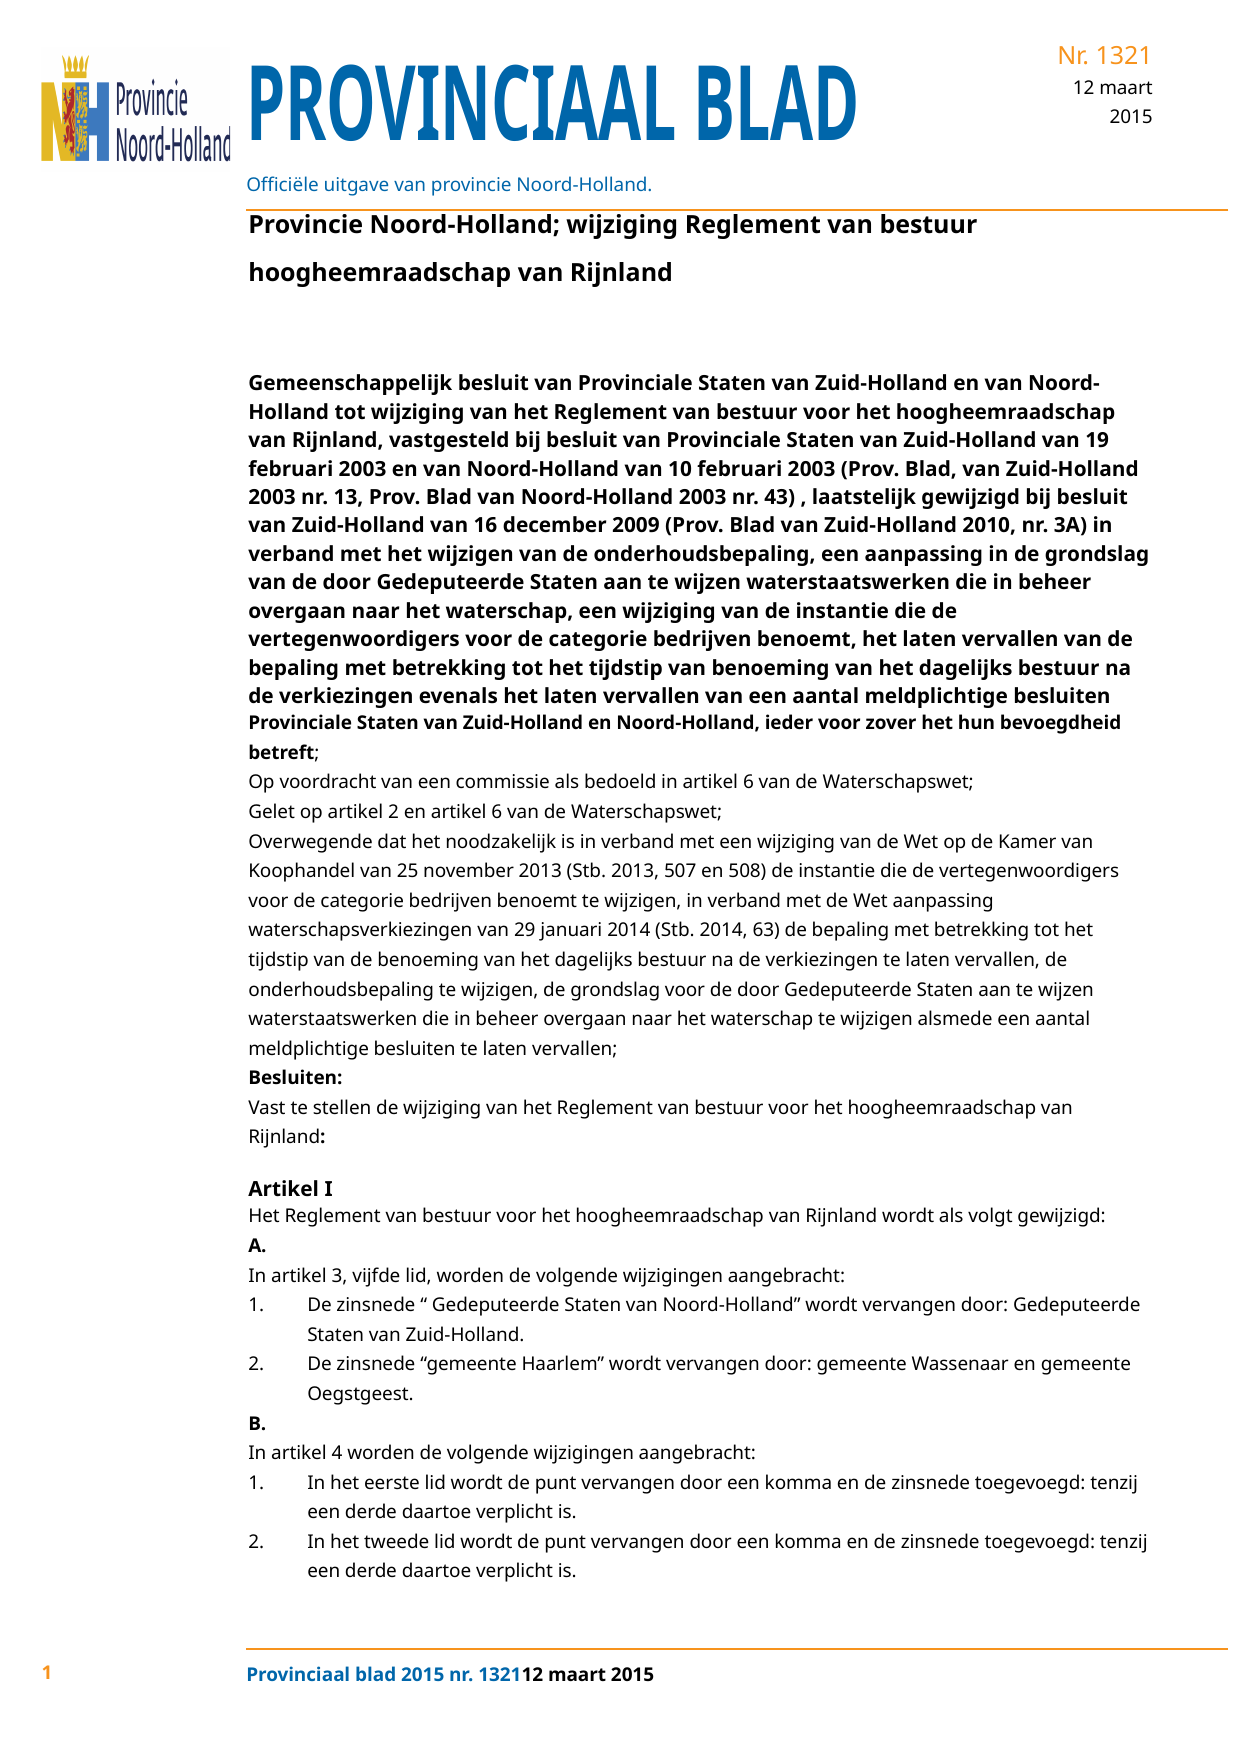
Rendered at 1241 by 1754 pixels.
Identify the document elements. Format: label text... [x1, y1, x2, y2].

text Artikel I [248, 1174, 1152, 1203]
picture [41, 47, 231, 172]
list In het eerste lid wordt de punt vervangen door een komma en de zinsnede toegevoegd: tenzij een derde daartoe verplicht is. [248, 1469, 1152, 1524]
text In artikel 3, vijfde lid, worden de volgende wijzigingen aangebracht: [248, 1262, 1152, 1287]
text Op voordracht van een commissie als bedoeld in artikel 6 van de Waterschapswet; [248, 769, 1152, 794]
text Gelet op artikel 2 en artikel 6 van de Waterschapswet; [248, 798, 1152, 824]
text Gemeenschappelijk besluit van Provinciale Staten van Zuid-Holland en van Noord-Holland tot wijziging van het Reglement van bestuur voor het hoogheemraadschap van Rijnland, vastgesteld bij besluit van Provinciale Staten van Zuid-Holland van 19 februari 2003 en van Noord-Holland van 10 februari 2003 (Prov. Blad, van Zuid-Holland 2003 nr. 13, Prov. Blad van Noord-Holland 2003 nr. 43) , laatstelijk gewijzigd bij besluit van Zuid-Holland van 16 december 2009 (Prov. Blad van Zuid-Holland 2010, nr. 3A) in verband met het wijzigen van de onderhoudsbepaling, een aanpassing in de grondslag van de door Gedeputeerde Staten aan te wijzen waterstaatswerken die in beheer overgaan naar het waterschap, een wijziging van de instantie die de vertegenwoordigers voor de categorie bedrijven benoemt, het laten vervallen van de bepaling met betrekking tot het tijdstip van benoeming van het dagelijks bestuur na de verkiezingen evenals het laten vervallen van een aantal meldplichtige besluiten [248, 368, 1152, 709]
text A. [248, 1232, 1152, 1258]
list De zinsnede “ Gedeputeerde Staten van Noord-Holland” wordt vervangen door: Gedeputeerde Staten van Zuid-Holland. [248, 1291, 1152, 1347]
text B. [248, 1410, 1152, 1435]
text In artikel 4 worden de volgende wijzigingen aangebracht: [248, 1439, 1152, 1465]
text Provincie Noord-Holland; wijziging Reglement van bestuur hoogheemraadschap van Rijnland [248, 211, 1152, 288]
list In het tweede lid wordt de punt vervangen door een komma en de zinsnede toegevoegd: tenzij een derde daartoe verplicht is. [248, 1528, 1152, 1583]
text Vast te stellen de wijziging van het Reglement van bestuur voor het hoogheemraadschap van Rijnland: [248, 1094, 1152, 1149]
list De zinsnede “gemeente Haarlem” wordt vervangen door: gemeente Wassenaar en gemeente Oegstgeest. [248, 1351, 1152, 1406]
text Provinciale Staten van Zuid-Holland en Noord-Holland, ieder voor zover het hun bevoegdheid betreft; [248, 709, 1152, 765]
text Besluiten: [248, 1064, 1152, 1090]
text Het Reglement van bestuur voor het hoogheemraadschap van Rijnland wordt als volgt gewijzigd: [248, 1203, 1152, 1228]
text Overwegende dat het noodzakelijk is in verband met een wijziging van de Wet op de Kamer van Koophandel van 25 november 2013 (Stb. 2013, 507 en 508) de instantie die de vertegenwoordigers voor de categorie bedrijven benoemt te wijzigen, in verband met de Wet aanpassing waterschapsverkiezingen van 29 januari 2014 (Stb. 2014, 63) de bepaling met betrekking tot het tijdstip van de benoeming van het dagelijks bestuur na de verkiezingen te laten vervallen, de onderhoudsbepaling te wijzigen, de grondslag voor de door Gedeputeerde Staten aan te wijzen waterstaatswerken die in beheer overgaan naar het waterschap te wijzigen alsmede een aantal meldplichtige besluiten te laten vervallen; [248, 828, 1152, 1061]
